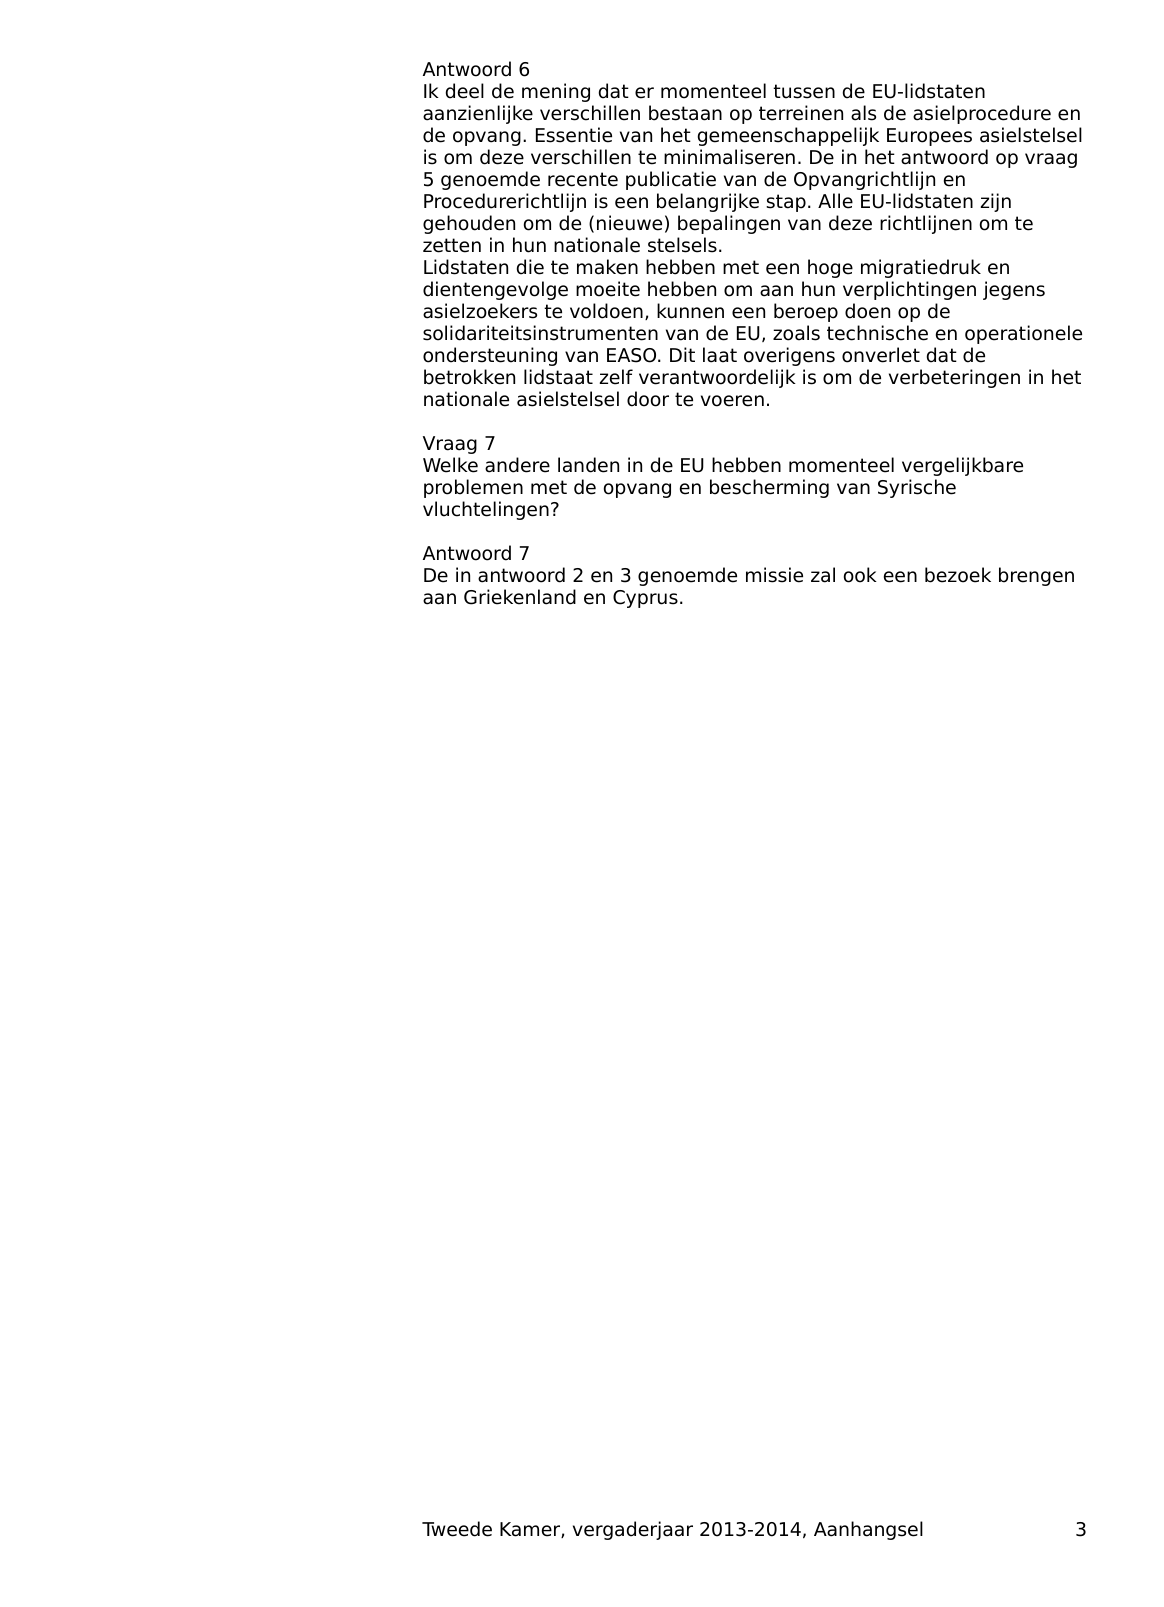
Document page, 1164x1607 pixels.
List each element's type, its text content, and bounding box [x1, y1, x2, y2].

text Welke andere landen in de EU hebben momenteel vergelijkbare problemen met de opvang en bescherming van Syrische vluchtelingen? [422, 455, 1087, 521]
text De in antwoord 2 en 3 genoemde missie zal ook een bezoek brengen aan Griekenland en Cyprus. [422, 565, 1087, 609]
text Antwoord 7 [422, 543, 1087, 565]
text Lidstaten die te maken hebben met een hoge migratiedruk en dientengevolge moeite hebben om aan hun verplichtingen jegens asielzoekers te voldoen, kunnen een beroep doen op de solidariteitsinstrumenten van de EU, zoals technische en operationele ondersteuning van EASO. Dit laat overigens onverlet dat de betrokken lidstaat zelf verantwoordelijk is om de verbeteringen in het nationale asielstelsel door te voeren. [422, 257, 1087, 411]
text Antwoord 6 [422, 59, 1087, 81]
text Ik deel de mening dat er momenteel tussen de EU-lidstaten aanzienlijke verschillen bestaan op terreinen als de asielprocedure en de opvang. Essentie van het gemeenschappelijk Europees asielstelsel is om deze verschillen te minimaliseren. De in het antwoord op vraag 5 genoemde recente publicatie van de Opvangrichtlijn en Procedurerichtlijn is een belangrijke stap. Alle EU-lidstaten zijn gehouden om de (nieuwe) bepalingen van deze richtlijnen om te zetten in hun nationale stelsels. [422, 81, 1087, 257]
text Vraag 7 [422, 433, 1087, 455]
